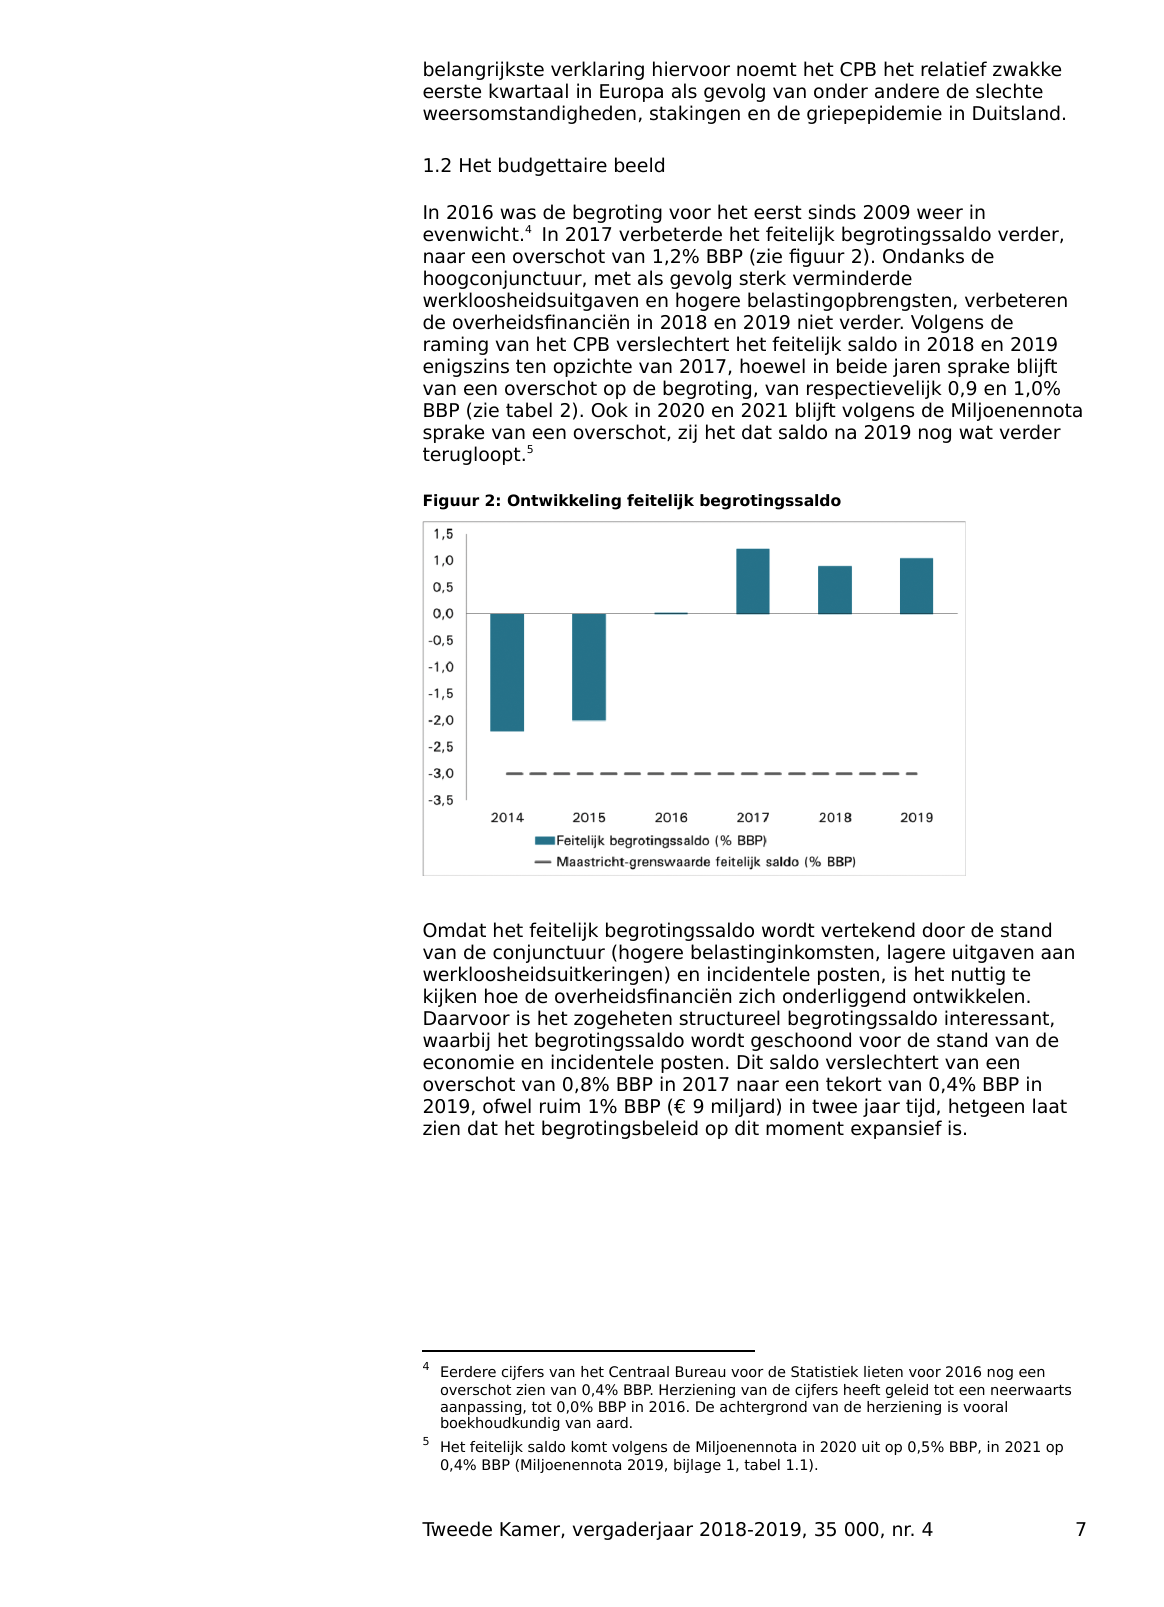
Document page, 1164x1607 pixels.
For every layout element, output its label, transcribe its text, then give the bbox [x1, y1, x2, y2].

text Figuur 2: Ontwikkeling feitelijk begrotingssaldo [422, 492, 966, 510]
text belangrijkste verklaring hiervoor noemt het CPB het relatief zwakke eerste kwartaal in Europa als gevolg van onder andere de slechte weersomstandigheden, stakingen en de griepepidemie in Duitsland. [422, 59, 1087, 125]
picture [422, 521, 966, 876]
text Eerdere cijfers van het Centraal Bureau voor de Statistiek lieten voor 2016 nog een overschot zien van 0,4% BBP. Herziening van de cijfers heeft geleid tot een neerwaarts aanpassing, tot 0,0% BBP in 2016. De achtergrond van de herziening is vooral boekhoudkundig van aard. [422, 1360, 1087, 1432]
text Omdat het feitelijk begrotingssaldo wordt vertekend door de stand van de conjunctuur (hogere belastinginkomsten, lagere uitgaven aan werkloosheidsuitkeringen) en incidentele posten, is het nuttig te kijken hoe de overheidsfinanciën zich onderliggend ontwikkelen. Daarvoor is het zogeheten structureel begrotingssaldo interessant, waarbij het begrotingssaldo wordt geschoond voor de stand van de economie en incidentele posten. Dit saldo verslechtert van een overschot van 0,8% BBP in 2017 naar een tekort van 0,4% BBP in 2019, ofwel ruim 1% BBP (€ 9 miljard) in twee jaar tijd, hetgeen laat zien dat het begrotingsbeleid op dit moment expansief is. [422, 920, 1087, 1140]
text In 2016 was de begroting voor het eerst sinds 2009 weer in evenwicht. In 2017 verbeterde het feitelijk begrotingssaldo verder, naar een overschot van 1,2% BBP (zie figuur 2). Ondanks de hoogconjunctuur, met als gevolg sterk verminderde werkloosheidsuitgaven en hogere belastingopbrengsten, verbeteren de overheidsfinanciën in 2018 en 2019 niet verder. Volgens de raming van het CPB verslechtert het feitelijk saldo in 2018 en 2019 enigszins ten opzichte van 2017, hoewel in beide jaren sprake blijft van een overschot op de begroting, van respectievelijk 0,9 en 1,0% BBP (zie tabel 2). Ook in 2020 en 2021 blijft volgens de Miljoenennota sprake van een overschot, zij het dat saldo na 2019 nog wat verder terugloopt. [422, 202, 1087, 466]
text Het feitelijk saldo komt volgens de Miljoenennota in 2020 uit op 0,5% BBP, in 2021 op 0,4% BBP (Miljoenennota 2019, bijlage 1, tabel 1.1). [422, 1435, 1087, 1474]
subtitle 1.2 Het budgettaire beeld [422, 155, 1087, 177]
